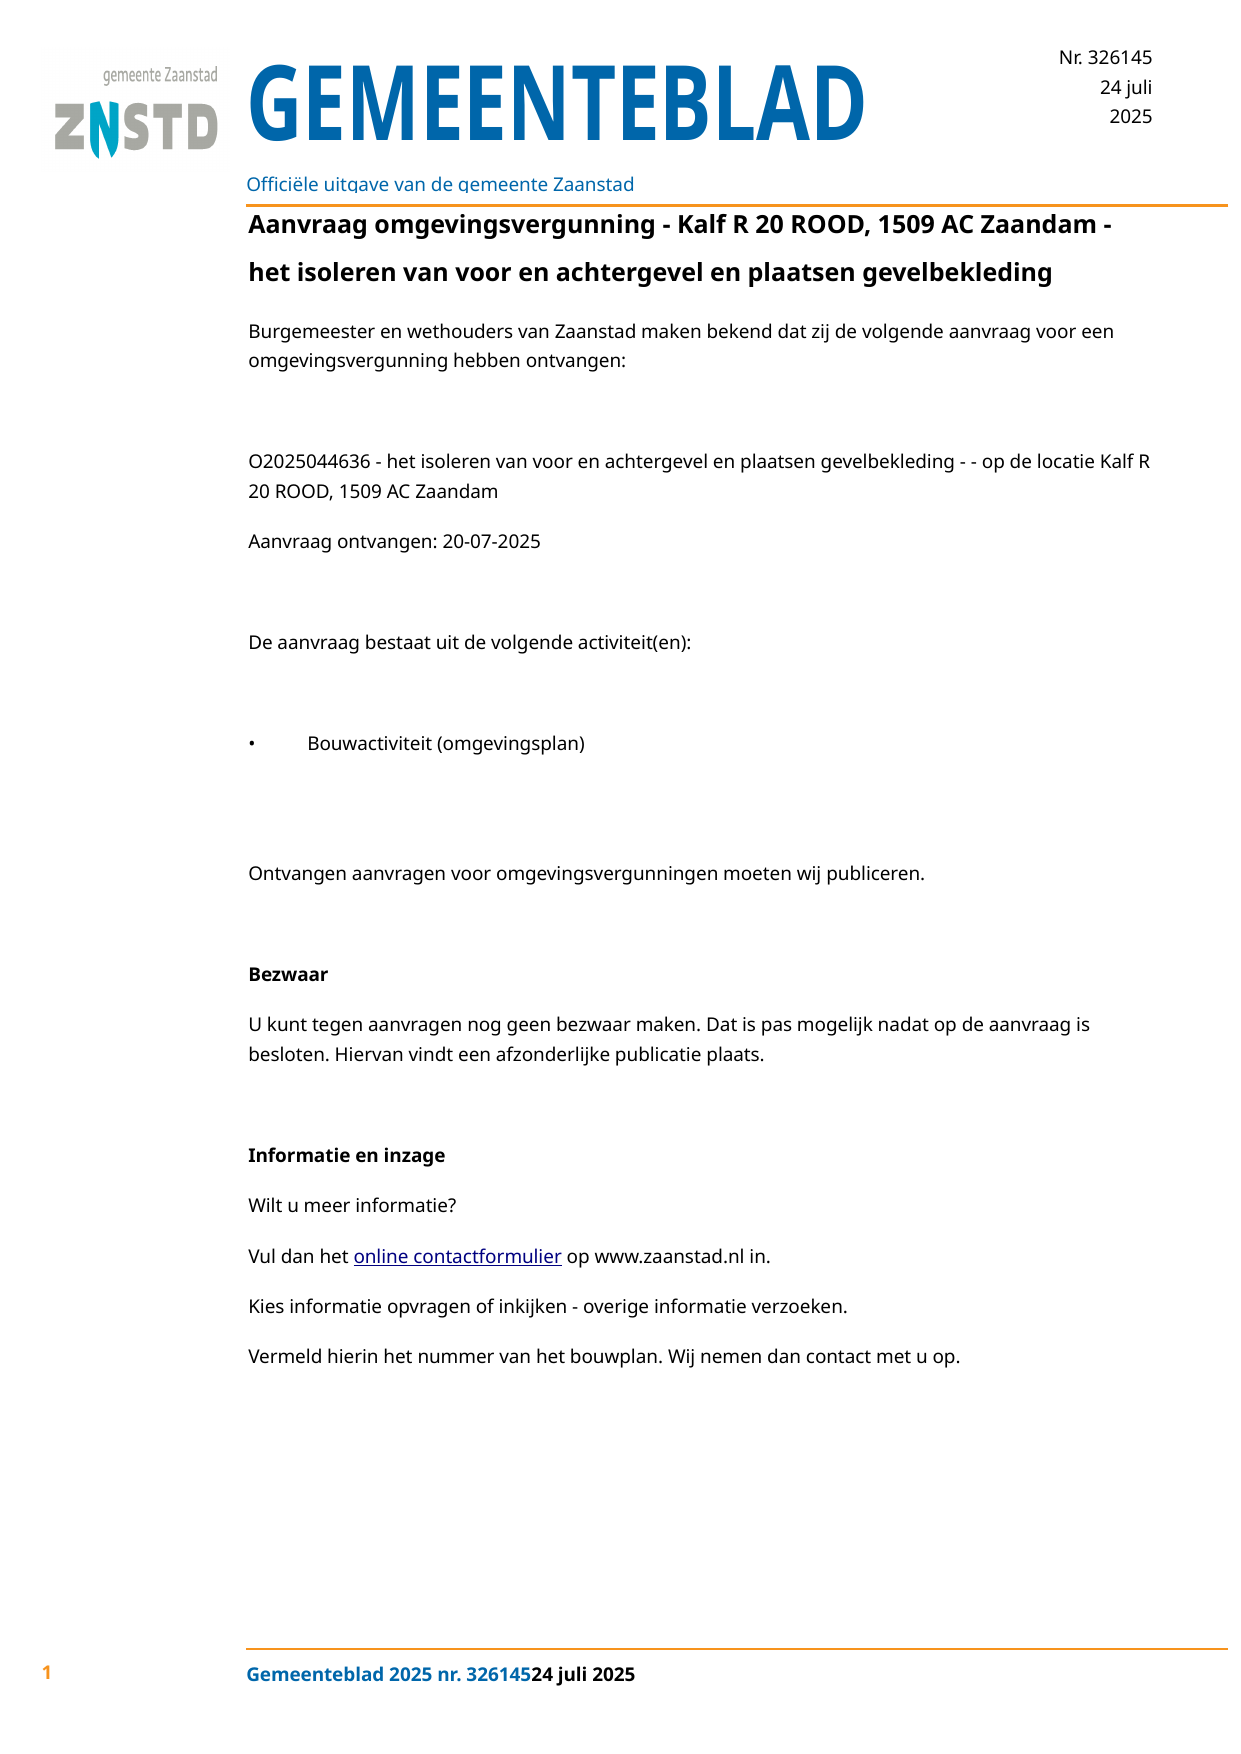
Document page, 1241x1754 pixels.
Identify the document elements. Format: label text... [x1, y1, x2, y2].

text Vermeld hierin het nummer van het bouwplan. Wij nemen dan contact met u op. [248, 1344, 1152, 1369]
text Ontvangen aanvragen voor omgevingsvergunningen moeten wij publiceren. [248, 860, 1152, 886]
text U kunt tegen aanvragen nog geen bezwaar maken. Dat is pas mogelijk nadat op de aanvraag is besloten. Hiervan vindt een afzonderlijke publicatie plaats. [248, 1012, 1152, 1067]
list Bouwactiviteit (omgevingsplan) [248, 730, 1152, 756]
text Vul dan het online contactformulier op www.zaanstad.nl in. [248, 1243, 1152, 1269]
text Informatie en inzage [248, 1142, 1152, 1168]
text Aanvraag omgevingsvergunning - Kalf R 20 ROOD, 1509 AC Zaandam - het isoleren van voor en achtergevel en plaatsen gevelbekleding [248, 207, 1152, 288]
text Bezwaar [248, 961, 1152, 987]
text De aanvraag bestaat uit de volgende activiteit(en): [248, 629, 1152, 655]
text Burgemeester en wethouders van Zaanstad maken bekend dat zij de volgende aanvraag voor een omgevingsvergunning hebben ontvangen: [248, 318, 1152, 373]
picture [41, 47, 231, 172]
text Aanvraag ontvangen: 20-07-2025 [248, 528, 1152, 554]
text Wilt u meer informatie? [248, 1192, 1152, 1218]
text Kies informatie opvragen of inkijken - overige informatie verzoeken. [248, 1293, 1152, 1319]
text O2025044636 - het isoleren van voor en achtergevel en plaatsen gevelbekleding - - op de locatie Kalf R 20 ROOD, 1509 AC Zaandam [248, 448, 1152, 504]
